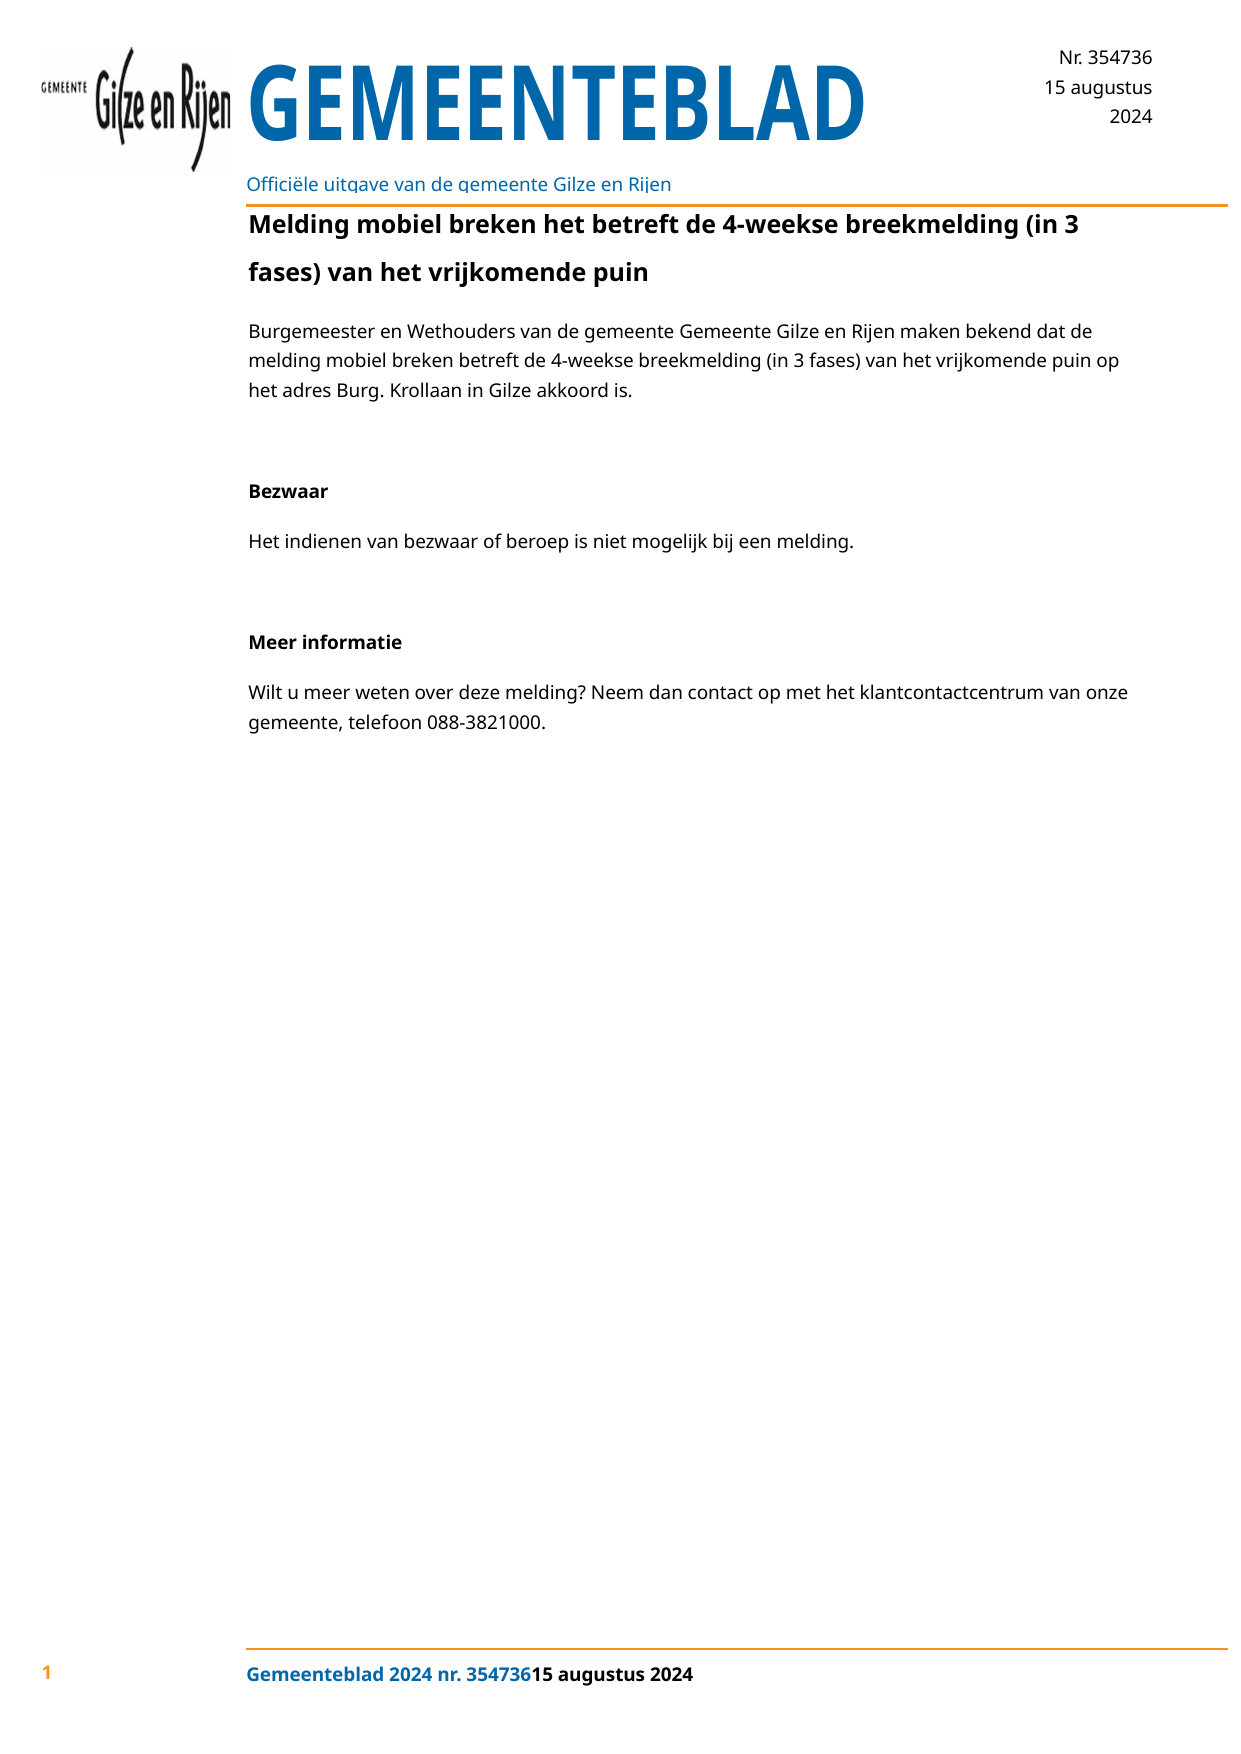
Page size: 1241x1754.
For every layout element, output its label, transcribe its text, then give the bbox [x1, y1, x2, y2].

text Wilt u meer weten over deze melding? Neem dan contact op met het klantcontactcentrum van onze gemeente, telefoon 088-3821000. [248, 679, 1152, 735]
text Melding mobiel breken het betreft de 4-weekse breekmelding (in 3 fases) van het vrijkomende puin [248, 207, 1152, 288]
text Meer informatie [248, 629, 1152, 655]
text Het indienen van bezwaar of beroep is niet mogelijk bij een melding. [248, 528, 1152, 554]
text Bezwaar [248, 478, 1152, 504]
picture [41, 47, 231, 172]
text Burgemeester en Wethouders van de gemeente Gemeente Gilze en Rijen maken bekend dat de melding mobiel breken betreft de 4-weekse breekmelding (in 3 fases) van het vrijkomende puin op het adres Burg. Krollaan in Gilze akkoord is. [248, 318, 1152, 403]
